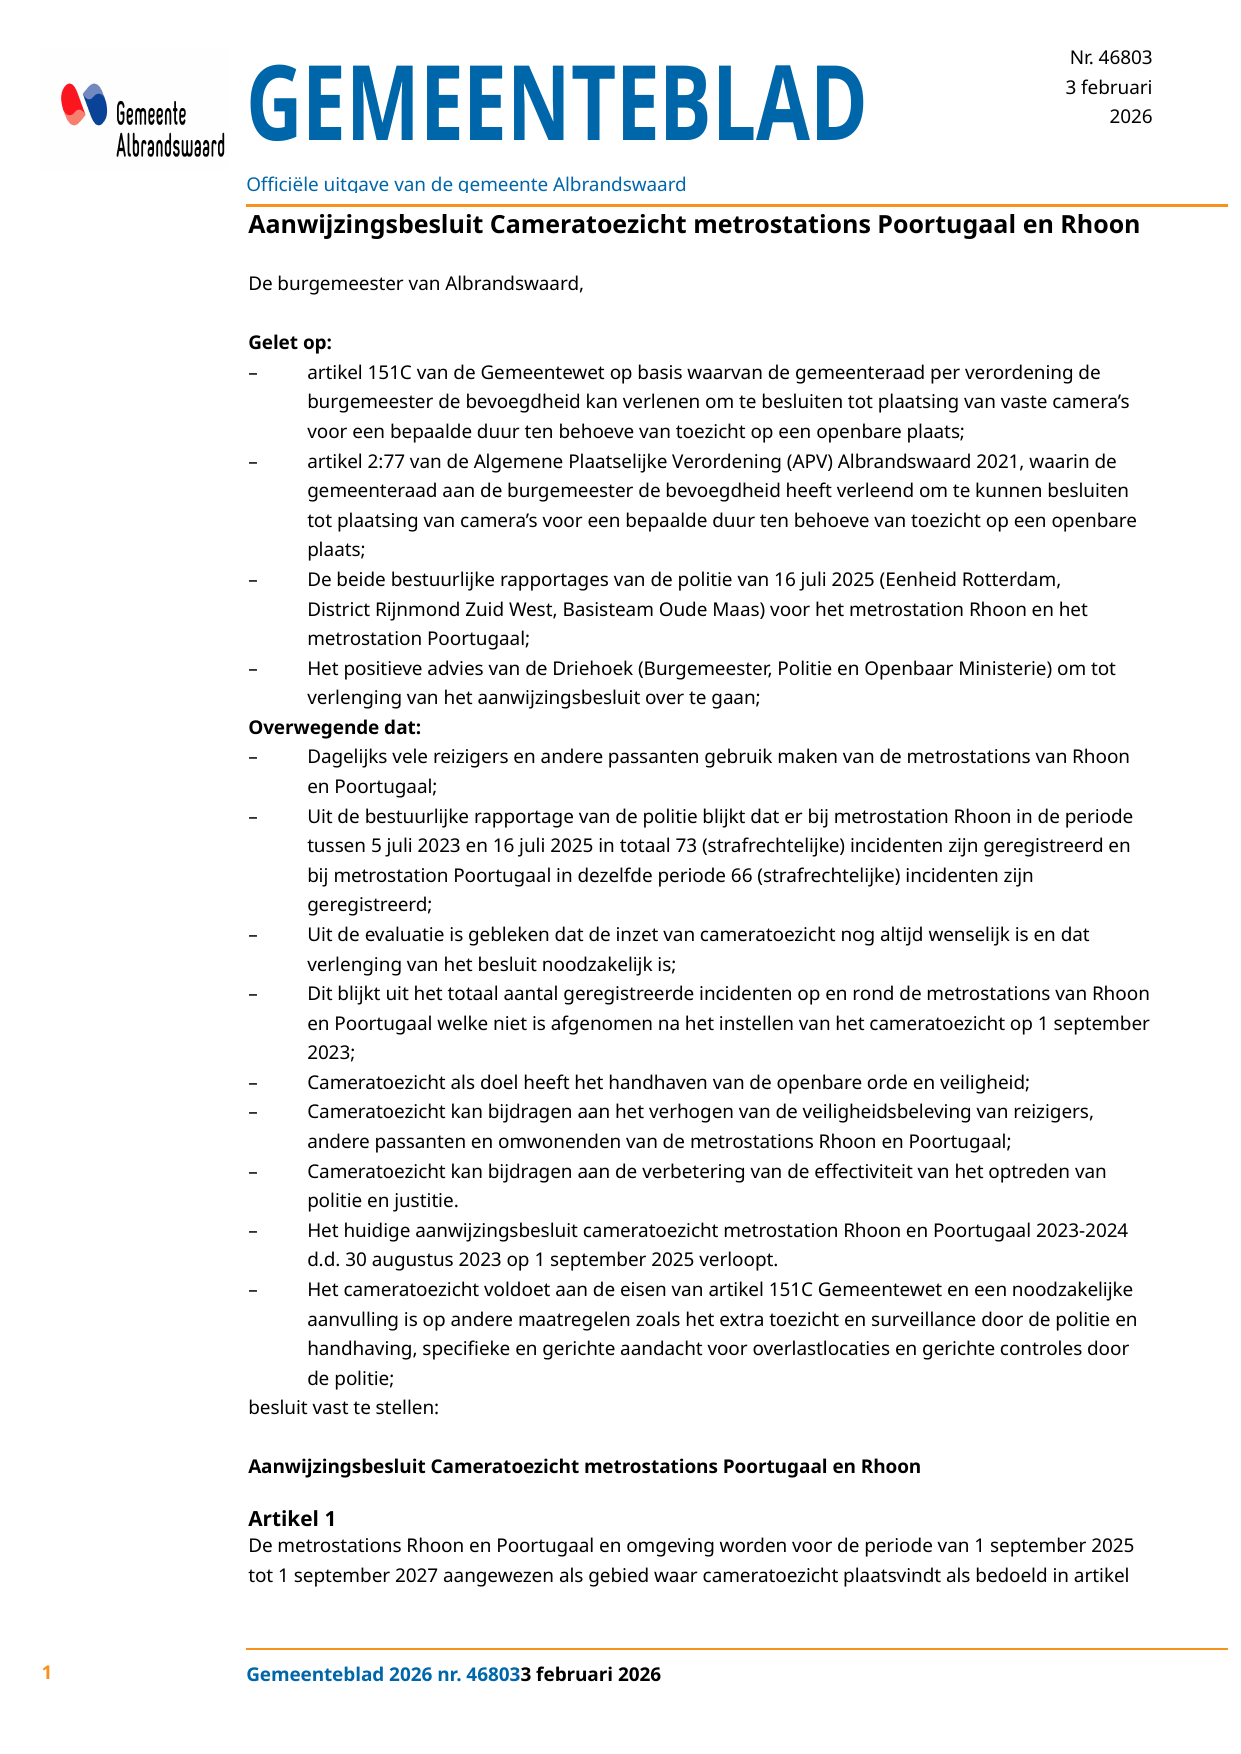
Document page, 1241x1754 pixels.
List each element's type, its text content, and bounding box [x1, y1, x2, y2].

list Dit blijkt uit het totaal aantal geregistreerde incidenten op en rond de metrostations van Rhoon en Poortugaal welke niet is afgenomen na het instellen van het cameratoezicht op 1 september 2023; [248, 980, 1152, 1065]
text Aanwijzingsbesluit Cameratoezicht metrostations Poortugaal en Rhoon [248, 1454, 1152, 1479]
text De metrostations Rhoon en Poortugaal en omgeving worden voor de periode van 1 september 2025 tot 1 september 2027 aangewezen als gebied waar cameratoezicht plaatsvindt als bedoeld in artikel [248, 1532, 1152, 1588]
list artikel 151C van de Gemeentewet op basis waarvan de gemeenteraad per verordening de burgemeester de bevoegdheid kan verlenen om te besluiten tot plaatsing van vaste camera’s voor een bepaalde duur ten behoeve van toezicht op een openbare plaats; [248, 359, 1152, 444]
list Cameratoezicht kan bijdragen aan het verhogen van de veiligheidsbeleving van reizigers, andere passanten en omwonenden van de metrostations Rhoon en Poortugaal; [248, 1099, 1152, 1154]
list District Rijnmond Zuid West, Basisteam Oude Maas) voor het metrostation Rhoon en het metrostation Poortugaal; [248, 596, 1152, 651]
list Het positieve advies van de Driehoek (Burgemeester, Politie en Openbaar Ministerie) om tot verlenging van het aanwijzingsbesluit over te gaan; [248, 655, 1152, 710]
list Uit de bestuurlijke rapportage van de politie blijkt dat er bij metrostation Rhoon in de periode tussen 5 juli 2023 en 16 juli 2025 in totaal 73 (strafrechtelijke) incidenten zijn geregistreerd en bij metrostation Poortugaal in dezelfde periode 66 (strafrechtelijke) incidenten zijn geregistreerd; [248, 803, 1152, 917]
list Het huidige aanwijzingsbesluit cameratoezicht metrostation Rhoon en Poortugaal 2023-2024 d.d. 30 augustus 2023 op 1 september 2025 verloopt. [248, 1217, 1152, 1272]
list Cameratoezicht kan bijdragen aan de verbetering van de effectiviteit van het optreden van politie en justitie. [248, 1158, 1152, 1213]
text Aanwijzingsbesluit Cameratoezicht metrostations Poortugaal en Rhoon [248, 207, 1152, 241]
list Dagelijks vele reizigers en andere passanten gebruik maken van de metrostations van Rhoon en Poortugaal; [248, 744, 1152, 799]
text De burgemeester van Albrandswaard, [248, 270, 1152, 296]
text Overwegende dat: [248, 714, 1152, 740]
picture [41, 47, 231, 172]
list Uit de evaluatie is gebleken dat de inzet van cameratoezicht nog altijd wenselijk is en dat verlenging van het besluit noodzakelijk is; [248, 921, 1152, 976]
text Artikel 1 [248, 1504, 1152, 1532]
text besluit vast te stellen: [248, 1394, 1152, 1420]
list Cameratoezicht als doel heeft het handhaven van de openbare orde en veiligheid; [248, 1069, 1152, 1095]
list artikel 2:77 van de Algemene Plaatselijke Verordening (APV) Albrandswaard 2021, waarin de gemeenteraad aan de burgemeester de bevoegdheid heeft verleend om te kunnen besluiten tot plaatsing van camera’s voor een bepaalde duur ten behoeve van toezicht op een openbare plaats; [248, 448, 1152, 562]
list De beide bestuurlijke rapportages van de politie van 16 juli 2025 (Eenheid Rotterdam, [248, 566, 1152, 592]
list Het cameratoezicht voldoet aan de eisen van artikel 151C Gemeentewet en een noodzakelijke aanvulling is op andere maatregelen zoals het extra toezicht en surveillance door de politie en handhaving, specifieke en gerichte aandacht voor overlastlocaties en gerichte controles door de politie; [248, 1276, 1152, 1391]
text Gelet op: [248, 329, 1152, 355]
